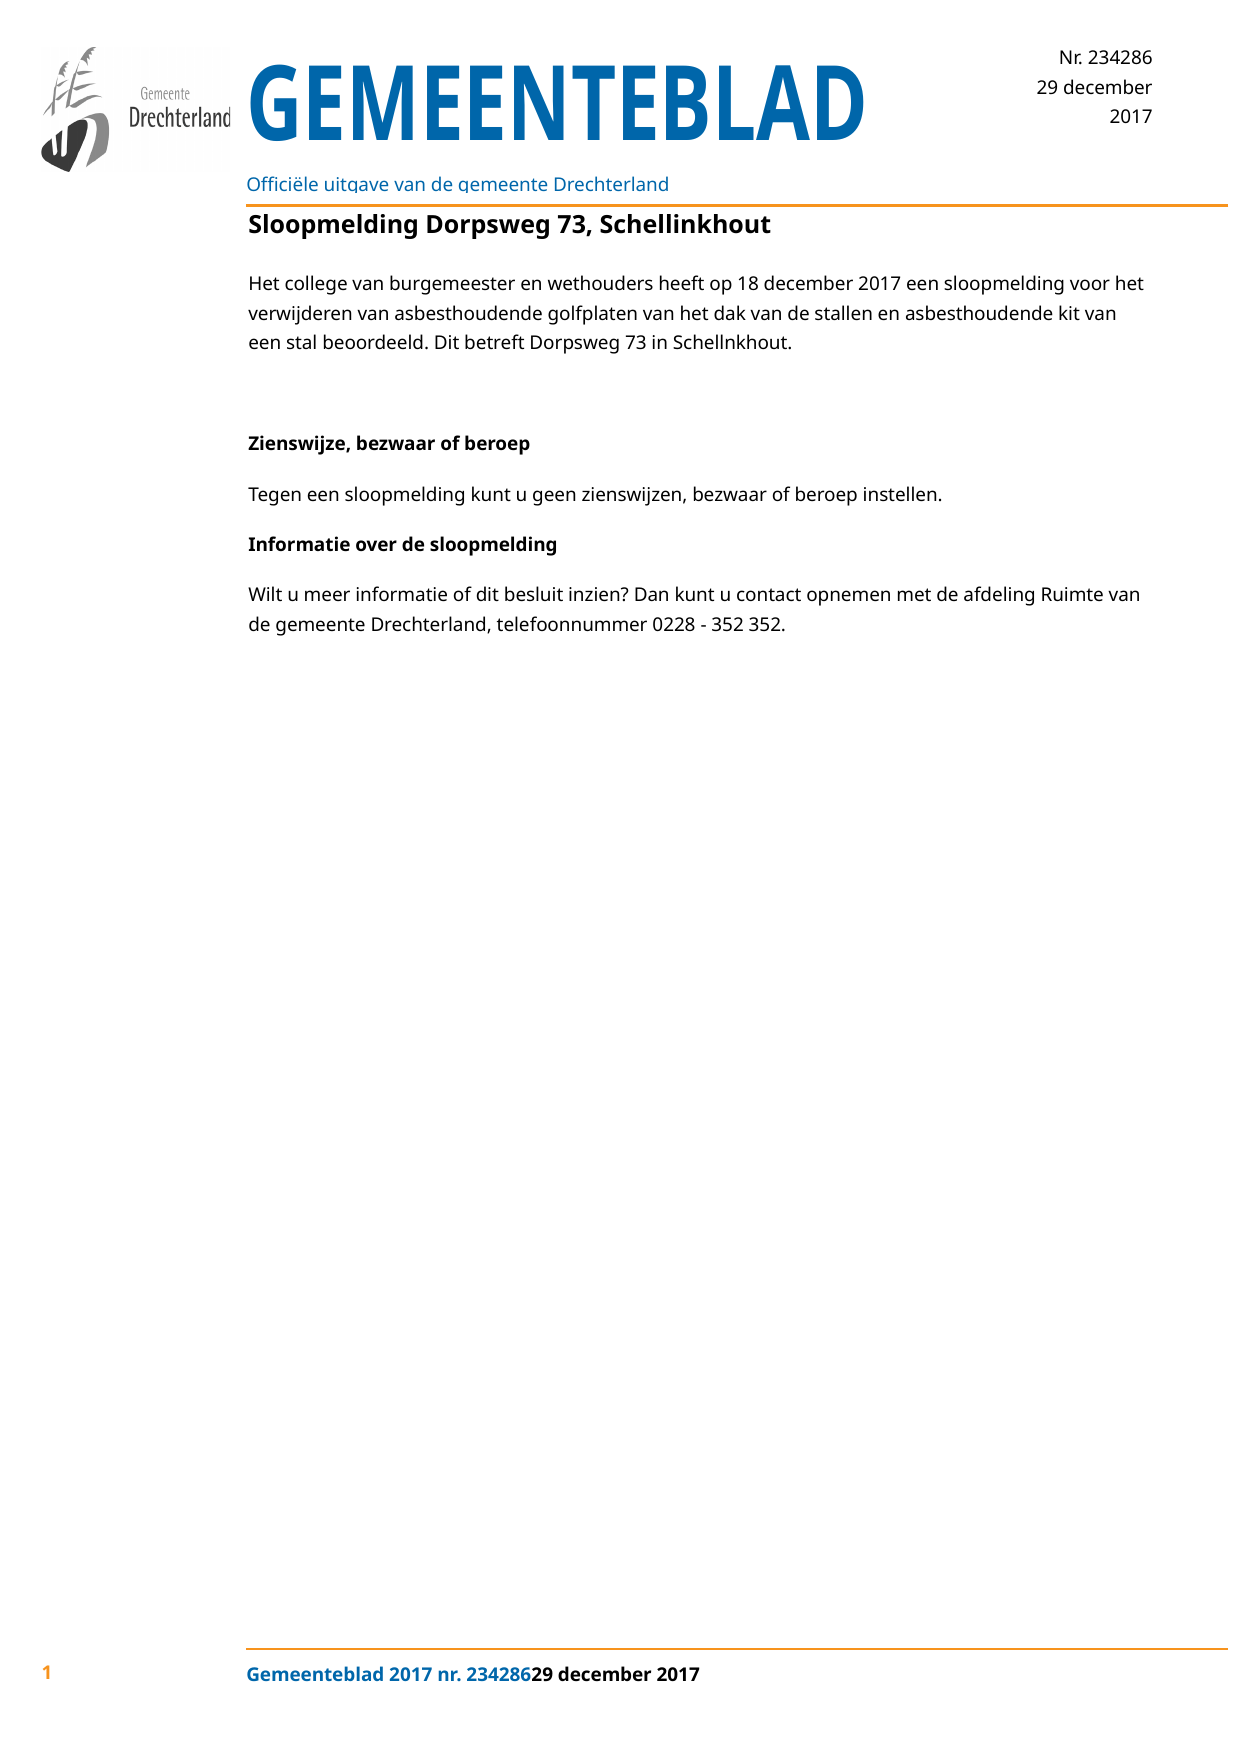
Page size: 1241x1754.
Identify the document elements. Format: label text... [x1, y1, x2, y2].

text Wilt u meer informatie of dit besluit inzien? Dan kunt u contact opnemen met de afdeling Ruimte van de gemeente Drechterland, telefoonnummer 0228 - 352 352. [248, 582, 1152, 637]
text Tegen een sloopmelding kunt u geen zienswijzen, bezwaar of beroep instellen. [248, 481, 1152, 506]
text Het college van burgemeester en wethouders heeft op 18 december 2017 een sloopmelding voor het verwijderen van asbesthoudende golfplaten van het dak van de stallen en asbesthoudende kit van een stal beoordeeld. Dit betreft Dorpsweg 73 in Schellnkhout. [248, 270, 1152, 355]
text Sloopmelding Dorpsweg 73, Schellinkhout [248, 207, 1152, 241]
text Informatie over de sloopmelding [248, 531, 1152, 557]
text Zienswijze, bezwaar of beroep [248, 430, 1152, 456]
picture [41, 47, 231, 172]
